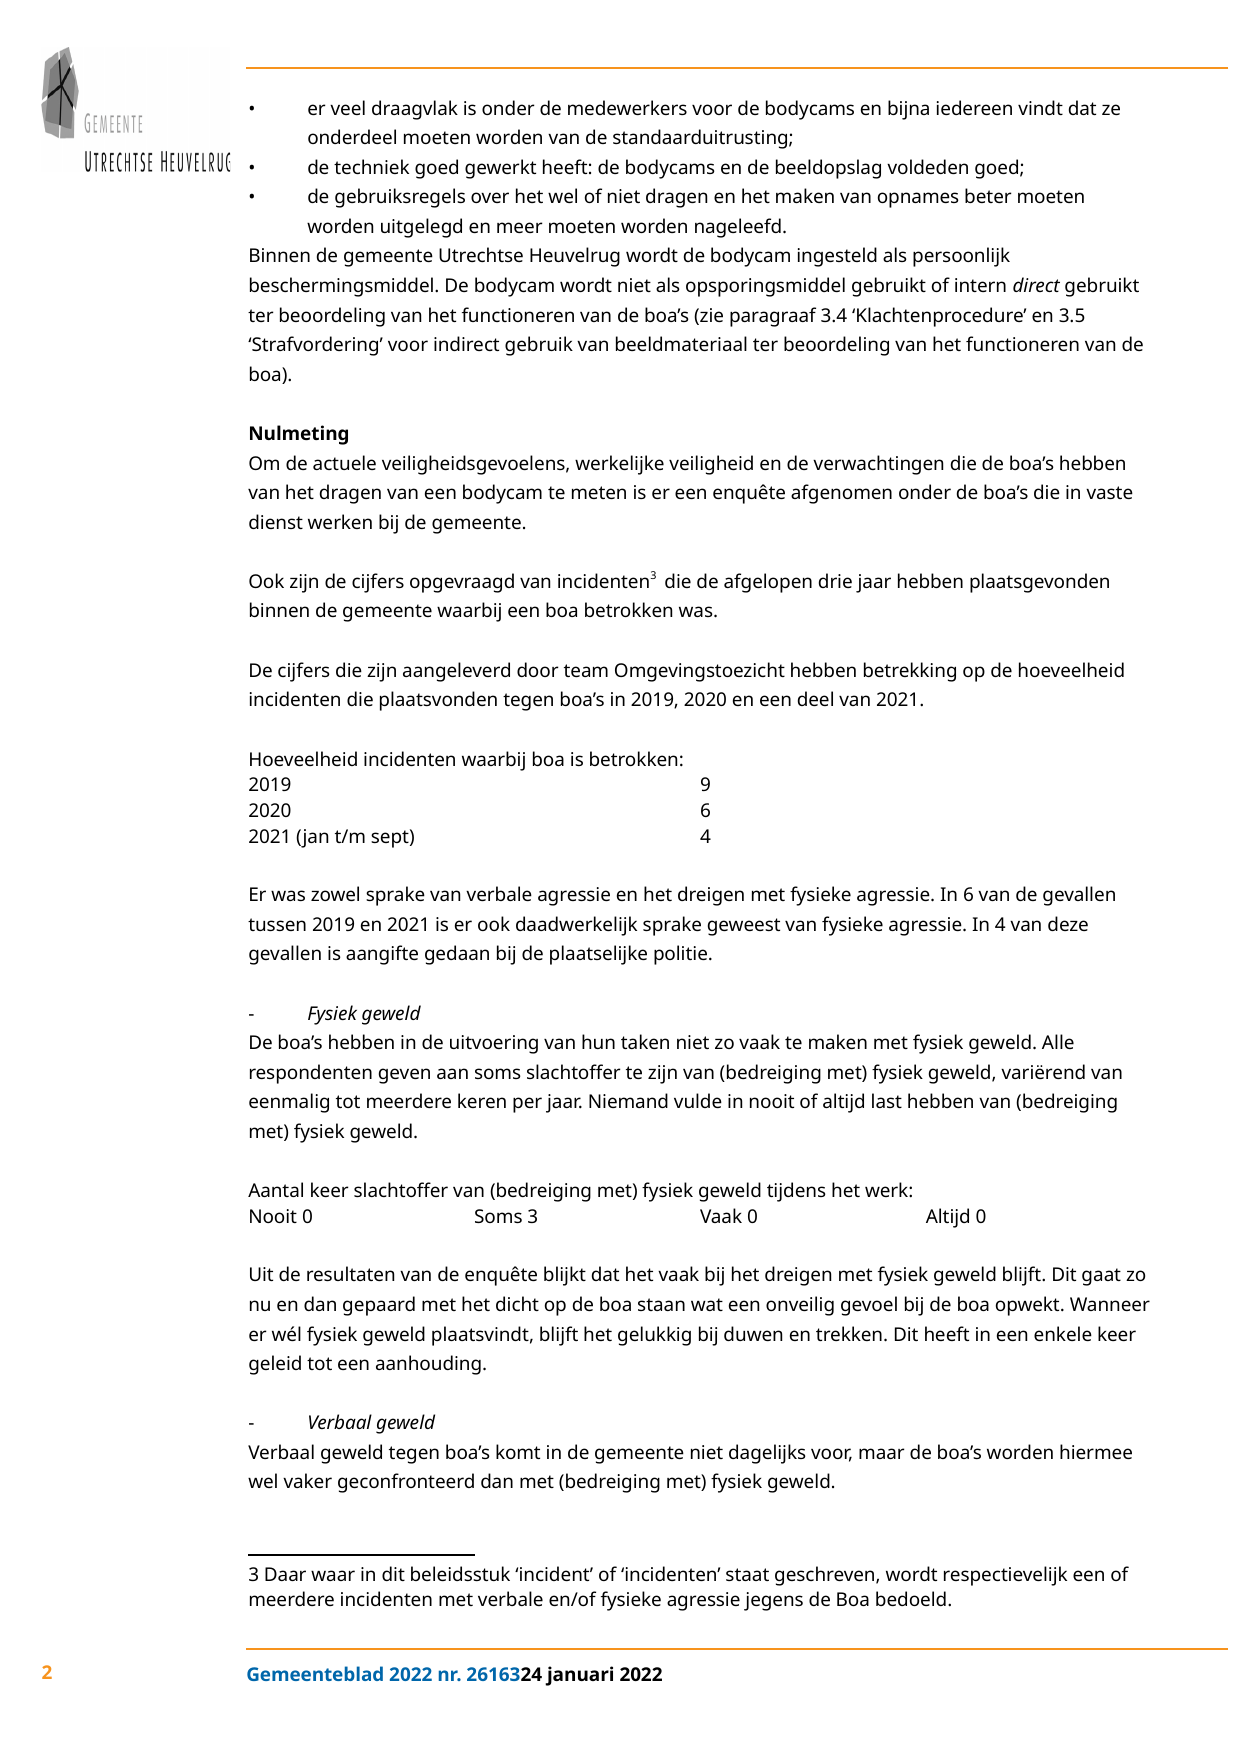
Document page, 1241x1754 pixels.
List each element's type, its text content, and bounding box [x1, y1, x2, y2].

text Er was zowel sprake van verbale agressie en het dreigen met fysieke agressie. In 6 van de gevallen tussen 2019 en 2021 is er ook daadwerkelijk sprake geweest van fysieke agressie. In 4 van deze gevallen is aangifte gedaan bij de plaatselijke politie. [248, 881, 1152, 966]
text De cijfers die zijn aangeleverd door team Omgevingstoezicht hebben betrekking op de hoeveelheid incidenten die plaatsvonden tegen boa’s in 2019, 2020 en een deel van 2021. [248, 657, 1152, 712]
list de gebruiksregels over het wel of niet dragen en het maken van opnames beter moeten worden uitgelegd en meer moeten worden nageleefd. [248, 183, 1152, 239]
table_cell 2020 [248, 797, 700, 823]
text Verbaal geweld tegen boa’s komt in de gemeente niet dagelijks voor, maar de boa’s worden hiermee wel vaker geconfronteerd dan met (bedreiging met) fysiek geweld. [248, 1439, 1152, 1494]
table_cell 2019 [248, 771, 700, 797]
table_header Hoeveelheid incidenten waarbij boa is betrokken: [248, 746, 1152, 771]
table_cell 6 [700, 797, 1152, 823]
text Binnen de gemeente Utrechtse Heuvelrug wordt de bodycam ingesteld als persoonlijk beschermingsmiddel. De bodycam wordt niet als opsporingsmiddel gebruikt of intern direct gebruikt ter beoordeling van het functioneren van de boa’s (zie paragraaf 3.4 ‘Klachtenprocedure’ en 3.5 ‘Strafvordering’ voor indirect gebruik van beeldmateriaal ter beoordeling van het functioneren van de boa). [248, 243, 1152, 387]
picture [41, 47, 231, 172]
text Nulmeting [248, 420, 1152, 446]
table_cell 2021 (jan t/m sept) [248, 823, 700, 849]
list de techniek goed gewerkt heeft: de bodycams en de beeldopslag voldeden goed; [248, 154, 1152, 180]
table_cell 9 [700, 771, 1152, 797]
table_cell 4 [700, 823, 1152, 849]
table_header Aantal keer slachtoffer van (bedreiging met) fysiek geweld tijdens het werk: [248, 1178, 1152, 1203]
table_cell Altijd 0 [926, 1203, 1152, 1229]
table_cell Soms 3 [474, 1203, 700, 1229]
text Uit de resultaten van de enquête blijkt dat het vaak bij het dreigen met fysiek geweld blijft. Dit gaat zo nu en dan gepaard met het dicht op de boa staan wat een onveilig gevoel bij de boa opwekt. Wanneer er wél fysiek geweld plaatsvindt, blijft het gelukkig bij duwen en trekken. Dit heeft in een enkele keer geleid tot een aanhouding. [248, 1262, 1152, 1376]
text Om de actuele veiligheidsgevoelens, werkelijke veiligheid en de verwachtingen die de boa’s hebben van het dragen van een bodycam te meten is er een enquête afgenomen onder de boa’s die in vaste dienst werken bij de gemeente. [248, 450, 1152, 535]
text De boa’s hebben in de uitvoering van hun taken niet zo vaak te maken met fysiek geweld. Alle respondenten geven aan soms slachtoffer te zijn van (bedreiging met) fysiek geweld, variërend van eenmalig tot meerdere keren per jaar. Niemand vulde in nooit of altijd last hebben van (bedreiging met) fysiek geweld. [248, 1029, 1152, 1144]
list er veel draagvlak is onder de medewerkers voor de bodycams en bijna iedereen vindt dat ze onderdeel moeten worden van de standaarduitrusting; [248, 95, 1152, 150]
table_cell Vaak 0 [700, 1203, 926, 1229]
text Ook zijn de cijfers opgevraagd van incidenten die de afgelopen drie jaar hebben plaatsgevonden binnen de gemeente waarbij een boa betrokken was. [248, 568, 1152, 623]
list Fysiek geweld [248, 1000, 1152, 1026]
table_cell Nooit 0 [248, 1203, 474, 1229]
list Verbaal geweld [248, 1409, 1152, 1435]
text Daar waar in dit beleidsstuk ‘incident’ of ‘incidenten’ staat geschreven, wordt respectievelijk een of meerdere incidenten met verbale en/of fysieke agressie jegens de Boa bedoeld. [248, 1561, 1152, 1612]
